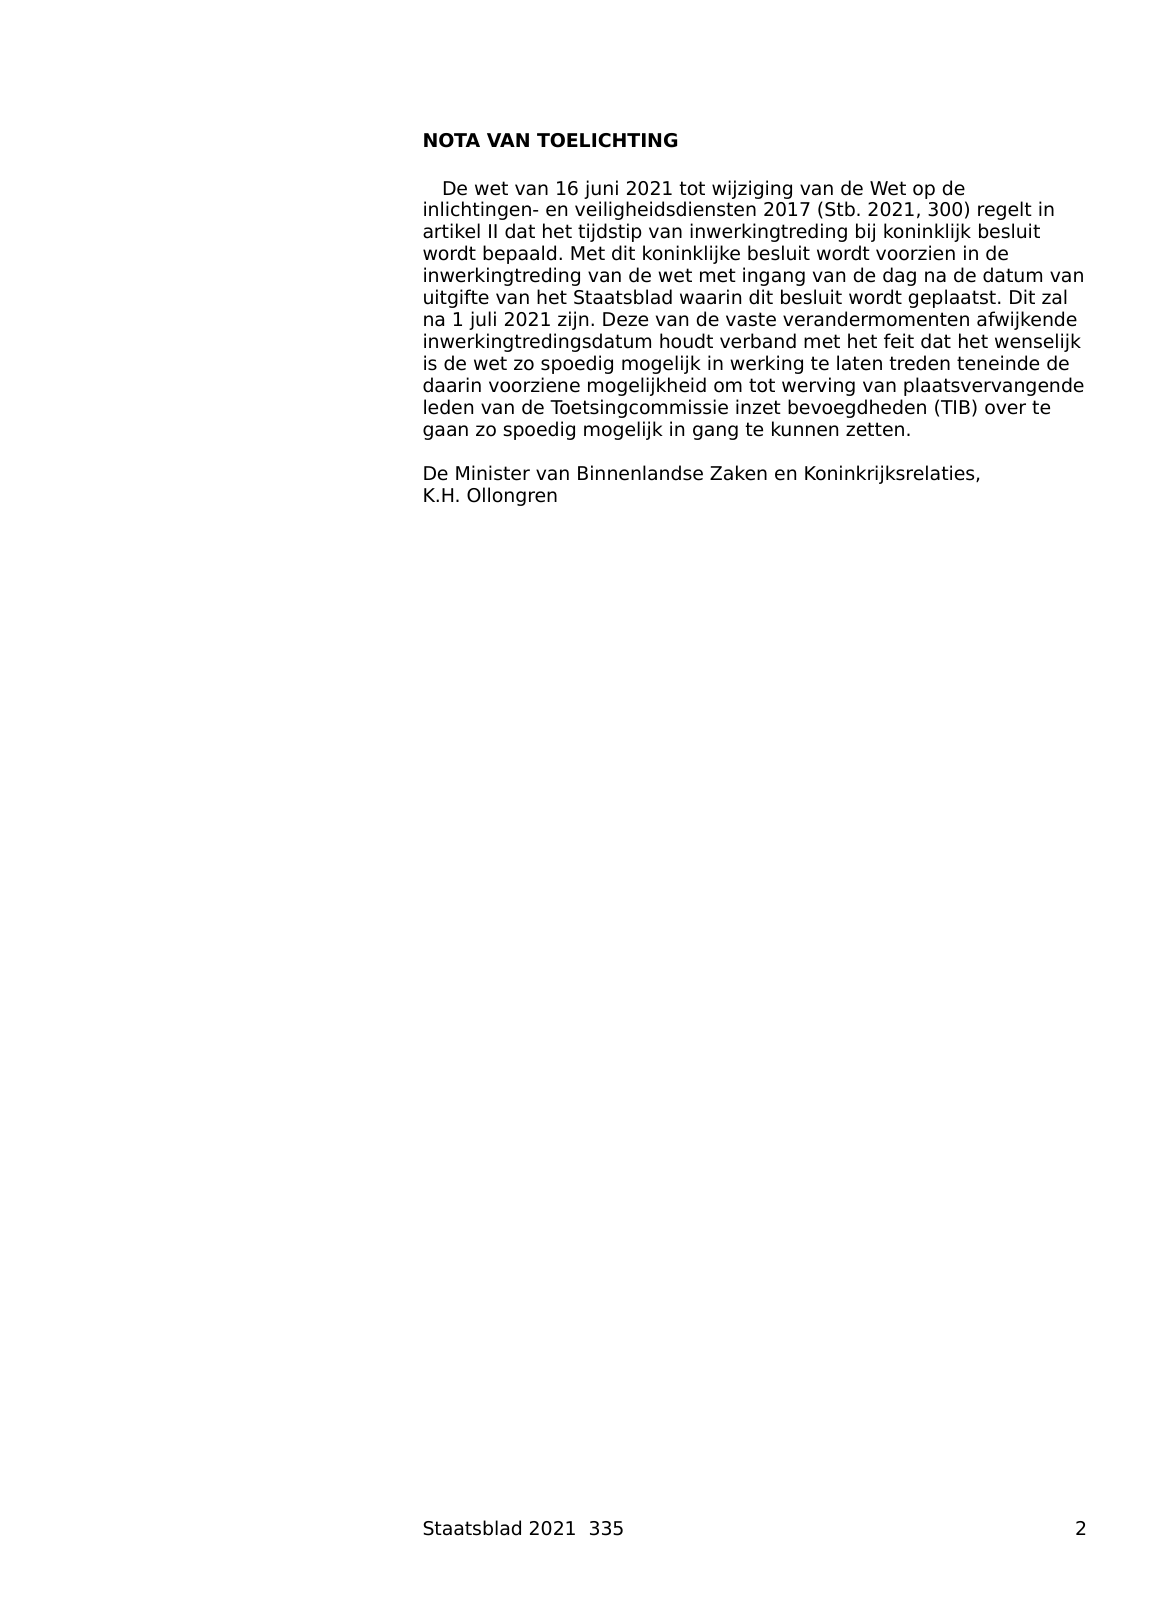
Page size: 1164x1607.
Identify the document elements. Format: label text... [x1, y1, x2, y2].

subtitle NOTA VAN TOELICHTING [422, 130, 1087, 152]
text De Minister van Binnenlandse Zaken en Koninkrijksrelaties, K.H. Ollongren [422, 463, 1087, 507]
text De wet van 16 juni 2021 tot wijziging van de Wet op de inlichtingen- en veiligheidsdiensten 2017 (Stb. 2021, 300) regelt in artikel II dat het tijdstip van inwerkingtreding bij koninklijk besluit wordt bepaald. Met dit koninklijke besluit wordt voorzien in de inwerkingtreding van de wet met ingang van de dag na de datum van uitgifte van het Staatsblad waarin dit besluit wordt geplaatst. Dit zal na 1 juli 2021 zijn. Deze van de vaste verandermomenten afwijkende inwerkingtredingsdatum houdt verband met het feit dat het wenselijk is de wet zo spoedig mogelijk in werking te laten treden teneinde de daarin voorziene mogelijkheid om tot werving van plaatsvervangende leden van de Toetsingcommissie inzet bevoegdheden (TIB) over te gaan zo spoedig mogelijk in gang te kunnen zetten. [422, 177, 1087, 441]
